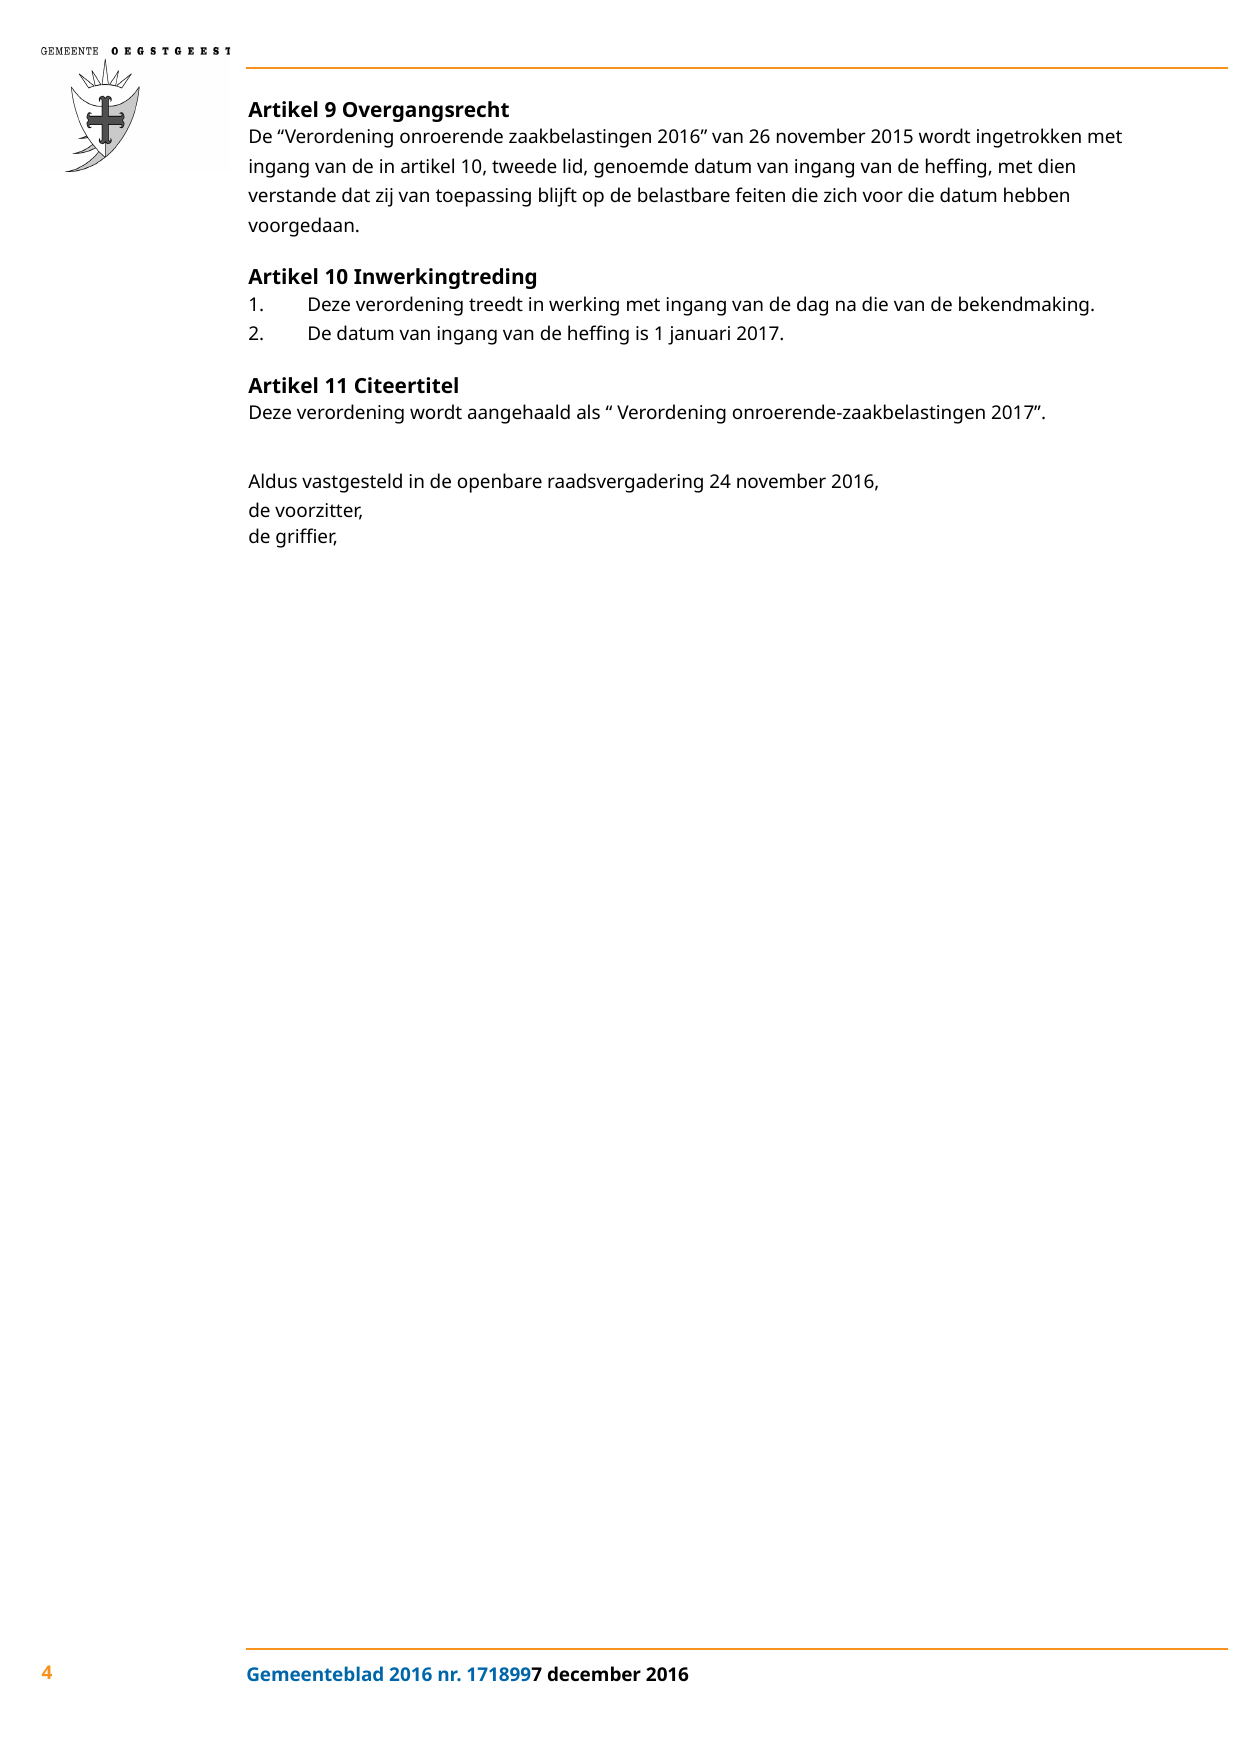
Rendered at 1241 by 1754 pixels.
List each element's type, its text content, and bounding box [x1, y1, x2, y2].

text Artikel 9 Overgangsrecht [248, 95, 1152, 123]
list Deze verordening treedt in werking met ingang van de dag na die van de bekendmaking. [248, 291, 1152, 317]
text Deze verordening wordt aangehaald als “ Verordening onroerende-zaakbelastingen 2017”. [248, 399, 1152, 425]
text De “Verordening onroerende zaakbelastingen 2016” van 26 november 2015 wordt ingetrokken met ingang van de in artikel 10, tweede lid, genoemde datum van ingang van de heffing, met dien verstande dat zij van toepassing blijft op de belastbare feiten die zich voor die datum hebben voorgedaan. [248, 123, 1152, 238]
text de voorzitter, [248, 498, 1152, 523]
text Artikel 10 Inwerkingtreding [248, 262, 1152, 291]
picture [41, 47, 231, 172]
list De datum van ingang van de heffing is 1 januari 2017. [248, 320, 1152, 346]
text Artikel 11 Citeertitel [248, 371, 1152, 399]
text Aldus vastgesteld in de openbare raadsvergadering 24 november 2016, [248, 468, 1152, 494]
text de griffier, [248, 523, 1152, 549]
